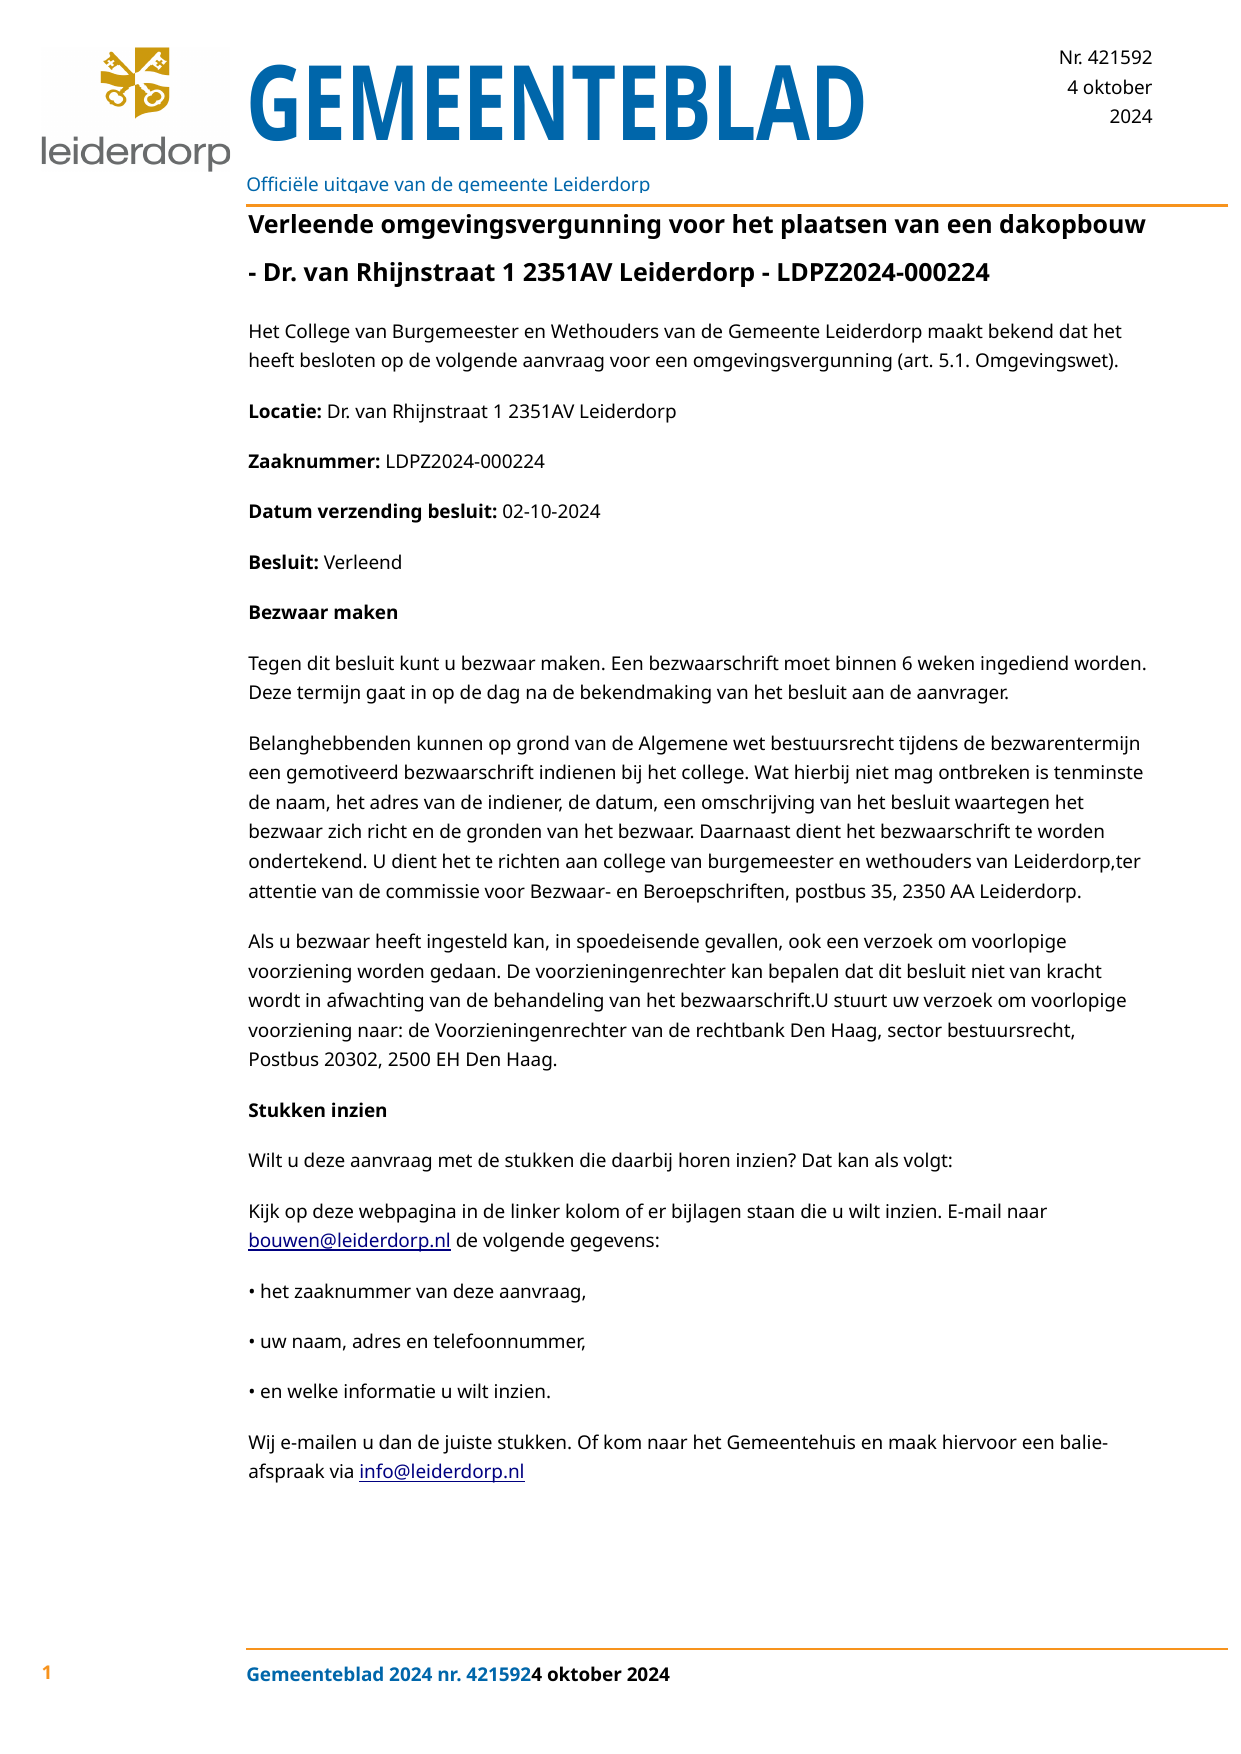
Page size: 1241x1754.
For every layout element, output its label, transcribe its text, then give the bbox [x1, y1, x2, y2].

text Besluit: Verleend [248, 549, 1152, 575]
picture [41, 47, 231, 172]
text Verleende omgevingsvergunning voor het plaatsen van een dakopbouw - Dr. van Rhijnstraat 1 2351AV Leiderdorp - LDPZ2024-000224 [248, 207, 1152, 288]
text • het zaaknummer van deze aanvraag, [248, 1278, 1152, 1304]
text Het College van Burgemeester en Wethouders van de Gemeente Leiderdorp maakt bekend dat het heeft besloten op de volgende aanvraag voor een omgevingsvergunning (art. 5.1. Omgevingswet). [248, 318, 1152, 373]
text • uw naam, adres en telefoonnummer, [248, 1328, 1152, 1354]
text Stukken inzien [248, 1097, 1152, 1123]
text Tegen dit besluit kunt u bezwaar maken. Een bezwaarschrift moet binnen 6 weken ingediend worden. Deze termijn gaat in op de dag na de bekendmaking van het besluit aan de aanvrager. [248, 650, 1152, 705]
text Kijk op deze webpagina in de linker kolom of er bijlagen staan die u wilt inzien. E-mail naar bouwen@leiderdorp.nl de volgende gegevens: [248, 1198, 1152, 1253]
text Zaaknummer: LDPZ2024-000224 [248, 448, 1152, 474]
text Belanghebbenden kunnen op grond van de Algemene wet bestuursrecht tijdens de bezwarentermijn een gemotiveerd bezwaarschrift indienen bij het college. Wat hierbij niet mag ontbreken is tenminste de naam, het adres van de indiener, de datum, een omschrijving van het besluit waartegen het bezwaar zich richt en de gronden van het bezwaar. Daarnaast dient het bezwaarschrift te worden ondertekend. U dient het te richten aan college van burgemeester en wethouders van Leiderdorp,ter attentie van de commissie voor Bezwaar- en Beroepschriften, postbus 35, 2350 AA Leiderdorp. [248, 730, 1152, 904]
text Bezwaar maken [248, 599, 1152, 625]
text Datum verzending besluit: 02-10-2024 [248, 499, 1152, 524]
text Locatie: Dr. van Rhijnstraat 1 2351AV Leiderdorp [248, 398, 1152, 424]
text Als u bezwaar heeft ingesteld kan, in spoedeisende gevallen, ook een verzoek om voorlopige voorziening worden gedaan. De voorzieningenrechter kan bepalen dat dit besluit niet van kracht wordt in afwachting van de behandeling van het bezwaarschrift.U stuurt uw verzoek om voorlopige voorziening naar: de Voorzieningenrechter van de rechtbank Den Haag, sector bestuursrecht, Postbus 20302, 2500 EH Den Haag. [248, 928, 1152, 1072]
text • en welke informatie u wilt inzien. [248, 1379, 1152, 1404]
text Wij e-mailen u dan de juiste stukken. Of kom naar het Gemeentehuis en maak hiervoor een balie-afspraak via info@leiderdorp.nl [248, 1429, 1152, 1484]
text Wilt u deze aanvraag met de stukken die daarbij horen inzien? Dat kan als volgt: [248, 1147, 1152, 1173]
